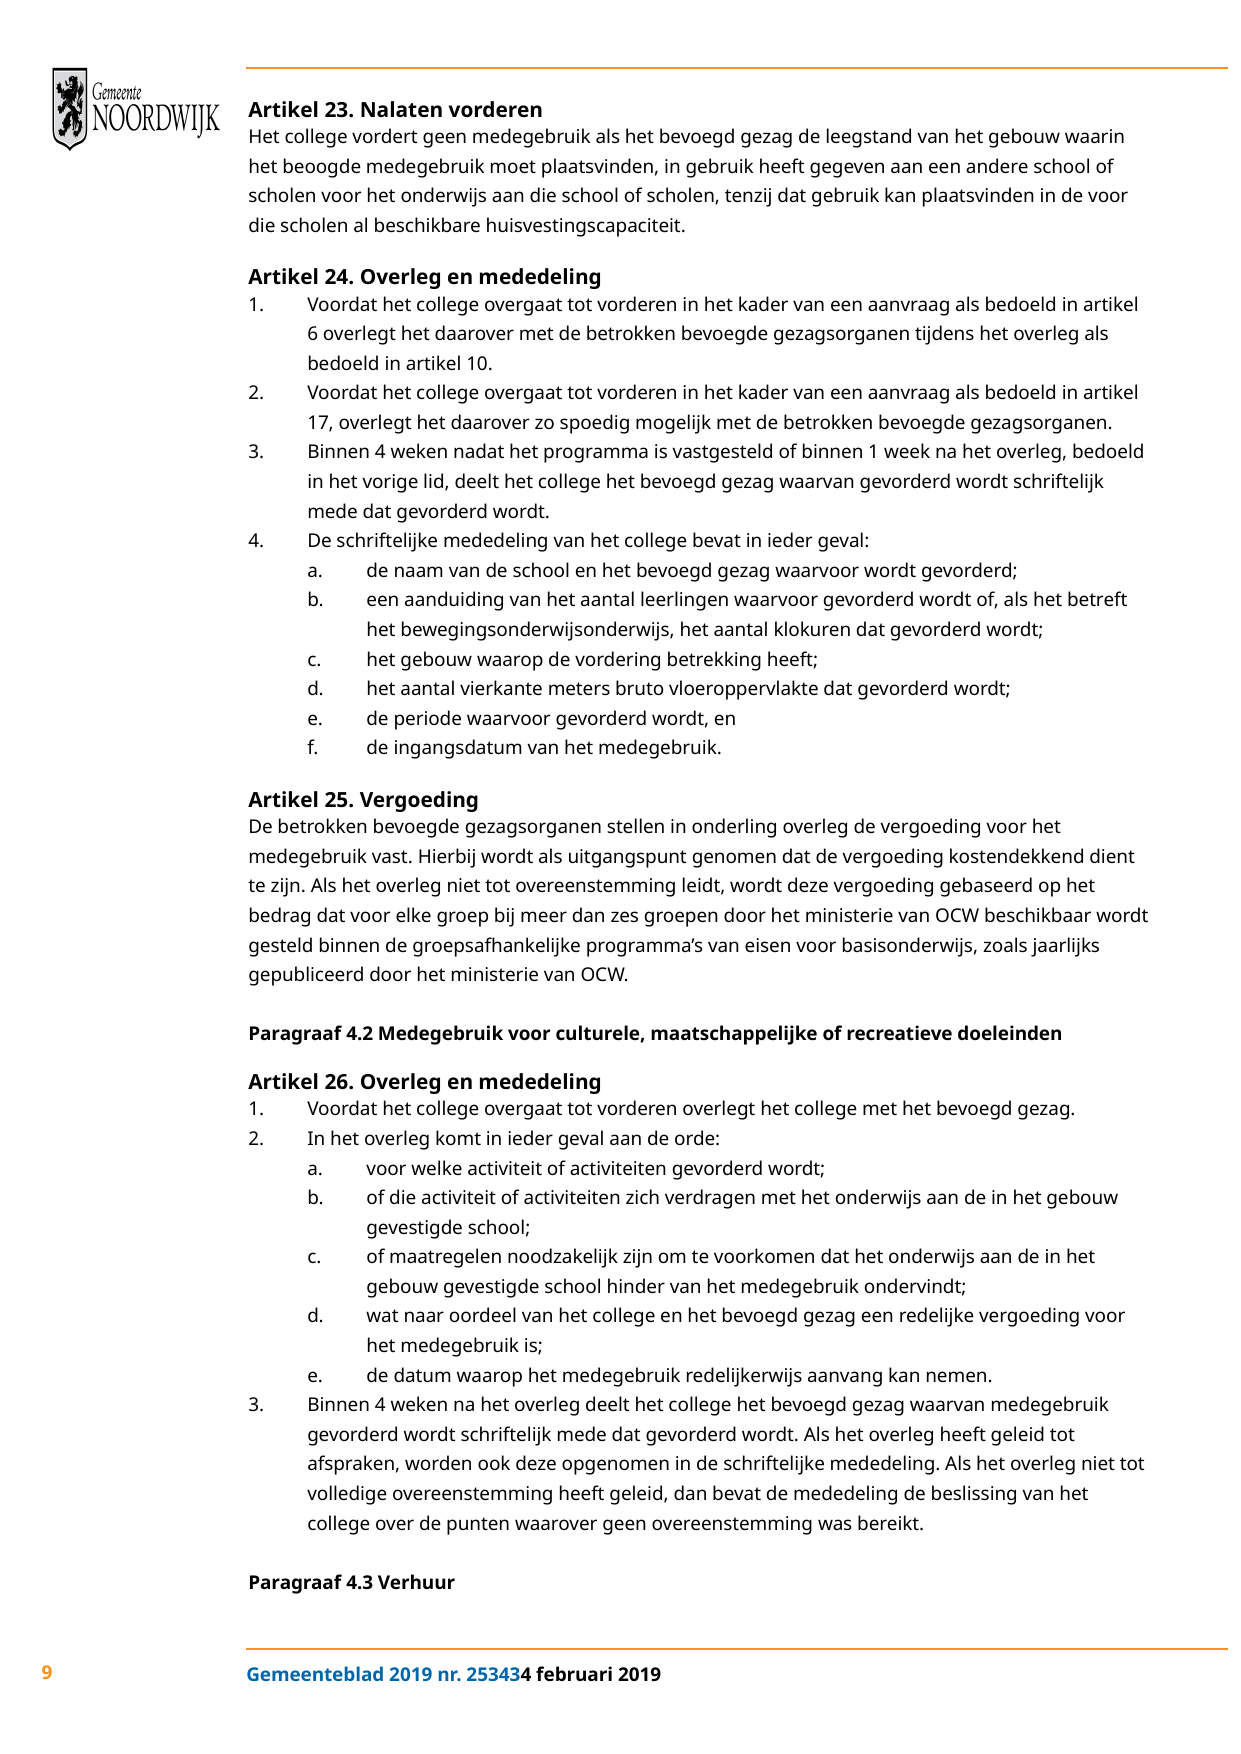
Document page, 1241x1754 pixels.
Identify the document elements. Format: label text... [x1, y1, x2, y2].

list de naam van de school en het bevoegd gezag waarvoor wordt gevorderd; [307, 557, 1152, 583]
text Artikel 25. Vergoeding [248, 785, 1152, 813]
text Artikel 26. Overleg en mededeling [248, 1067, 1152, 1096]
text De betrokken bevoegde gezagsorganen stellen in onderling overleg de vergoeding voor het medegebruik vast. Hierbij wordt als uitgangspunt genomen dat de vergoeding kostendekkend dient te zijn. Als het overleg niet tot overeenstemming leidt, wordt deze vergoeding gebaseerd op het bedrag dat voor elke groep bij meer dan zes groepen door het ministerie van OCW beschikbaar wordt gesteld binnen de groepsafhankelijke programma’s van eisen voor basisonderwijs, zoals jaarlijks gepubliceerd door het ministerie van OCW. [248, 813, 1152, 987]
list de periode waarvoor gevorderd wordt, en [307, 705, 1152, 731]
text Paragraaf 4.3 Verhuur [248, 1569, 1152, 1594]
list voor welke activiteit of activiteiten gevorderd wordt; [307, 1155, 1152, 1180]
list In het overleg komt in ieder geval aan de orde: [248, 1125, 1152, 1151]
list Voordat het college overgaat tot vorderen in het kader van een aanvraag als bedoeld in artikel 17, overlegt het daarover zo spoedig mogelijk met de betrokken bevoegde gezagsorganen. [248, 379, 1152, 435]
text Paragraaf 4.2 Medegebruik voor culturele, maatschappelijke of recreatieve doeleinden [248, 1021, 1152, 1046]
list de datum waarop het medegebruik redelijkerwijs aanvang kan nemen. [307, 1362, 1152, 1387]
list een aanduiding van het aantal leerlingen waarvoor gevorderd wordt of, als het betreft het bewegingsonderwijsonderwijs, het aantal klokuren dat gevorderd wordt; [307, 587, 1152, 642]
list Binnen 4 weken na het overleg deelt het college het bevoegd gezag waarvan medegebruik gevorderd wordt schriftelijk mede dat gevorderd wordt. Als het overleg heeft geleid tot afspraken, worden ook deze opgenomen in de schriftelijke mededeling. Als het overleg niet tot volledige overeenstemming heeft geleid, dan bevat de mededeling de beslissing van het college over de punten waarover geen overeenstemming was bereikt. [248, 1391, 1152, 1535]
list of die activiteit of activiteiten zich verdragen met het onderwijs aan de in het gebouw gevestigde school; [307, 1184, 1152, 1239]
text Artikel 23. Nalaten vorderen [248, 95, 1152, 123]
text Artikel 24. Overleg en mededeling [248, 262, 1152, 291]
picture [41, 47, 231, 172]
list wat naar oordeel van het college en het bevoegd gezag een redelijke vergoeding voor het medegebruik is; [307, 1303, 1152, 1358]
list of maatregelen noodzakelijk zijn om te voorkomen dat het onderwijs aan de in het gebouw gevestigde school hinder van het medegebruik ondervindt; [307, 1243, 1152, 1299]
list het aantal vierkante meters bruto vloeroppervlakte dat gevorderd wordt; [307, 675, 1152, 701]
list Binnen 4 weken nadat het programma is vastgesteld of binnen 1 week na het overleg, bedoeld in het vorige lid, deelt het college het bevoegd gezag waarvan gevorderd wordt schriftelijk mede dat gevorderd wordt. [248, 439, 1152, 524]
text Het college vordert geen medegebruik als het bevoegd gezag de leegstand van het gebouw waarin het beoogde medegebruik moet plaatsvinden, in gebruik heeft gegeven aan een andere school of scholen voor het onderwijs aan die school of scholen, tenzij dat gebruik kan plaatsvinden in de voor die scholen al beschikbare huisvestingscapaciteit. [248, 123, 1152, 238]
list de ingangsdatum van het medegebruik. [307, 734, 1152, 760]
list De schriftelijke mededeling van het college bevat in ieder geval: [248, 527, 1152, 553]
list Voordat het college overgaat tot vorderen in het kader van een aanvraag als bedoeld in artikel 6 overlegt het daarover met de betrokken bevoegde gezagsorganen tijdens het overleg als bedoeld in artikel 10. [248, 291, 1152, 376]
list Voordat het college overgaat tot vorderen overlegt het college met het bevoegd gezag. [248, 1096, 1152, 1121]
list het gebouw waarop de vordering betrekking heeft; [307, 646, 1152, 672]
